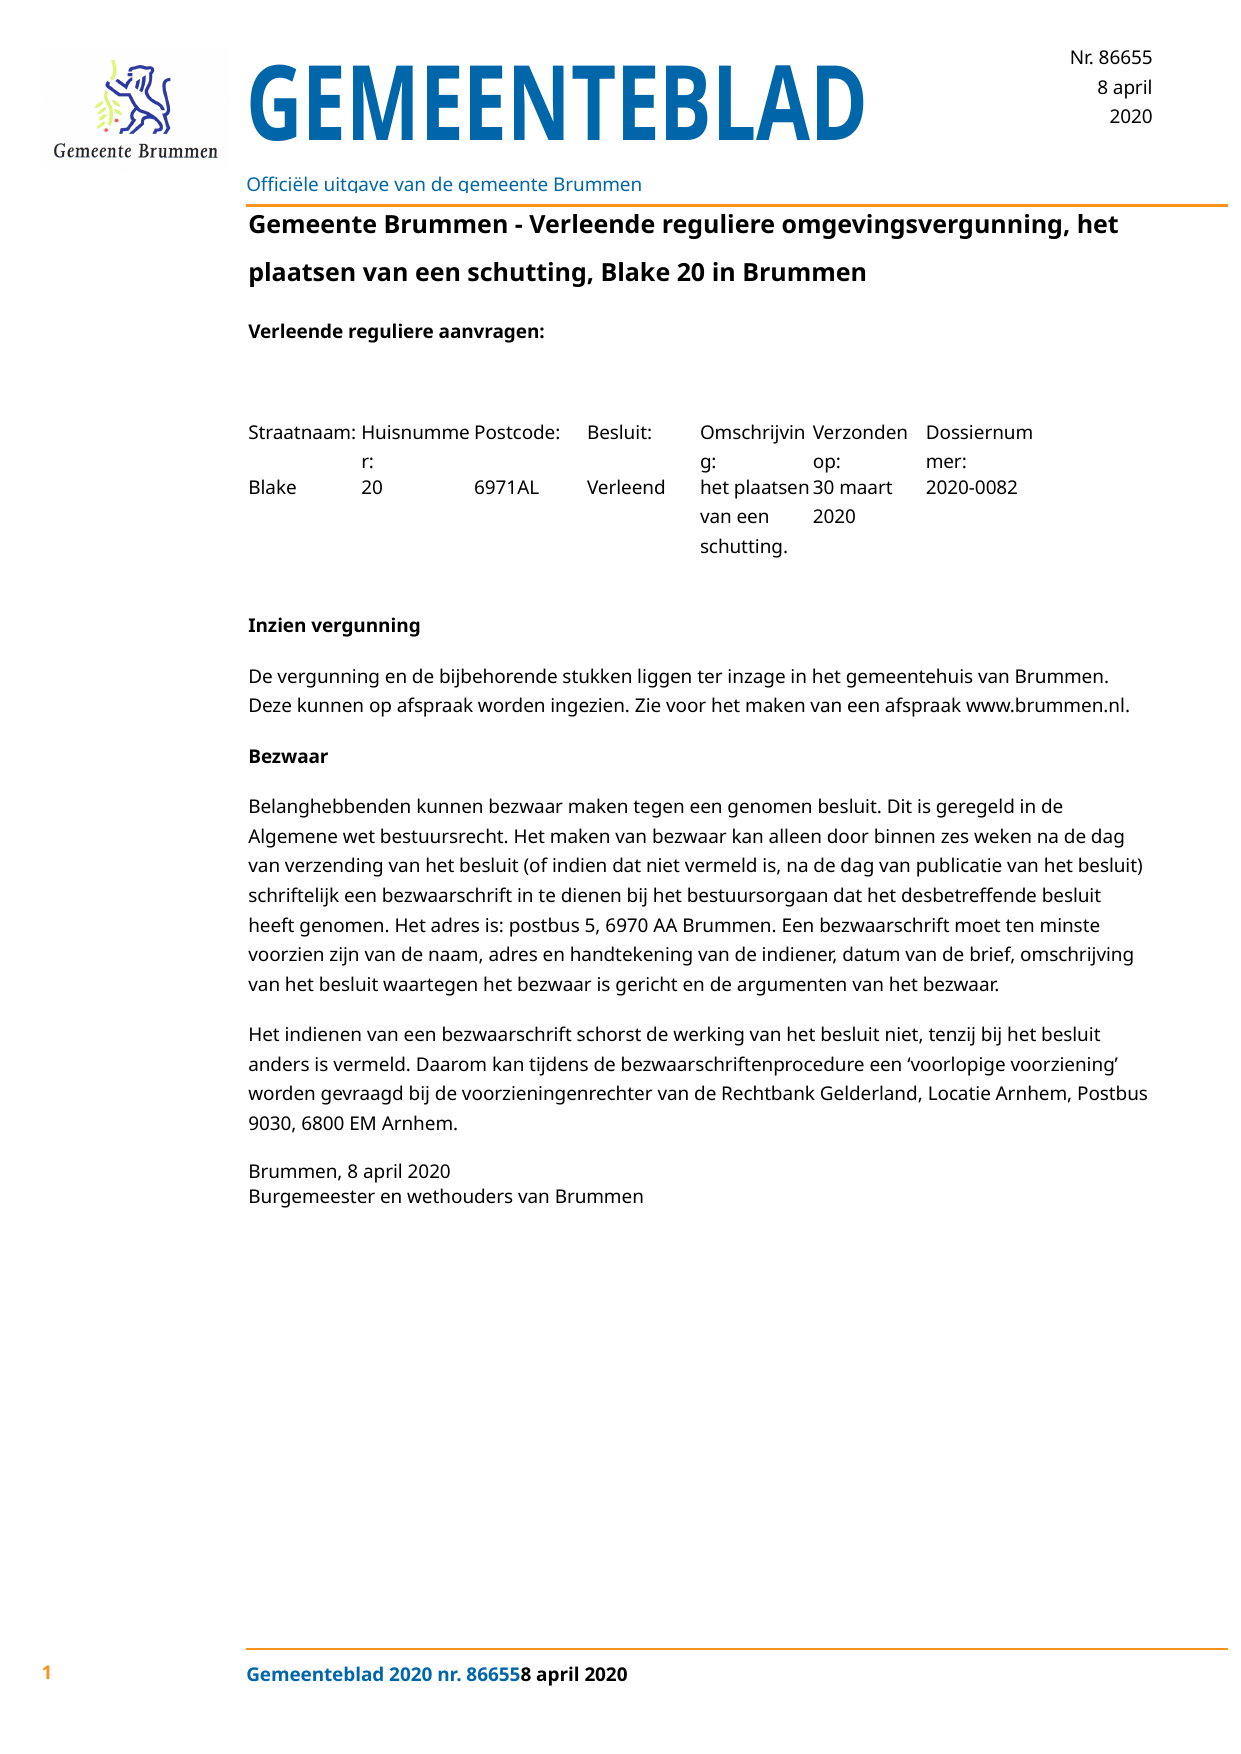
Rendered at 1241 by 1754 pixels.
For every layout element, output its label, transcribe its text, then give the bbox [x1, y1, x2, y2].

text Bezwaar [248, 743, 1152, 769]
text Verleende reguliere aanvragen: [248, 318, 1152, 344]
text Burgemeester en wethouders van Brummen [248, 1184, 1152, 1209]
table_header Straatnaam: [248, 419, 361, 474]
table_cell 6971AL [474, 474, 587, 559]
table_cell het plaatsen van een schutting. [700, 474, 813, 559]
table_cell [1039, 474, 1152, 559]
text Het indienen van een bezwaarschrift schorst de werking van het besluit niet, tenzij bij het besluit anders is vermeld. Daarom kan tijdens de bezwaarschriftenprocedure een ‘voorlopige voorziening’ worden gevraagd bij de voorzieningenrechter van de Rechtbank Gelderland, Locatie Arnhem, Postbus 9030, 6800 EM Arnhem. [248, 1021, 1152, 1136]
text De vergunning en de bijbehorende stukken liggen ter inzage in het gemeentehuis van Brummen. Deze kunnen op afspraak worden ingezien. Zie voor het maken van een afspraak www.brummen.nl. [248, 663, 1152, 718]
table_cell 30 maart 2020 [813, 474, 926, 559]
table_cell Verleend [587, 474, 700, 559]
text Brummen, 8 april 2020 [248, 1158, 1152, 1184]
table_cell Blake [248, 474, 361, 559]
table_header [1039, 419, 1152, 474]
picture [41, 47, 231, 172]
table_header Postcode: [474, 419, 587, 474]
table_header Huisnummer: [361, 419, 474, 474]
text Gemeente Brummen - Verleende reguliere omgevingsvergunning, het plaatsen van een schutting, Blake 20 in Brummen [248, 207, 1152, 288]
table_header Omschrijving: [700, 419, 813, 474]
text Belanghebbenden kunnen bezwaar maken tegen een genomen besluit. Dit is geregeld in de Algemene wet bestuursrecht. Het maken van bezwaar kan alleen door binnen zes weken na de dag van verzending van het besluit (of indien dat niet vermeld is, na de dag van publicatie van het besluit) schriftelijk een bezwaarschrift in te dienen bij het bestuursorgaan dat het desbetreffende besluit heeft genomen. Het adres is: postbus 5, 6970 AA Brummen. Een bezwaarschrift moet ten minste voorzien zijn van de naam, adres en handtekening van de indiener, datum van de brief, omschrijving van het besluit waartegen het bezwaar is gericht en de argumenten van het bezwaar. [248, 793, 1152, 997]
text Inzien vergunning [248, 613, 1152, 638]
table_header Verzonden op: [813, 419, 926, 474]
table_header Dossiernummer: [926, 419, 1038, 474]
table_cell 2020-0082 [926, 474, 1038, 559]
table_cell 20 [361, 474, 474, 559]
table_header Besluit: [587, 419, 700, 474]
